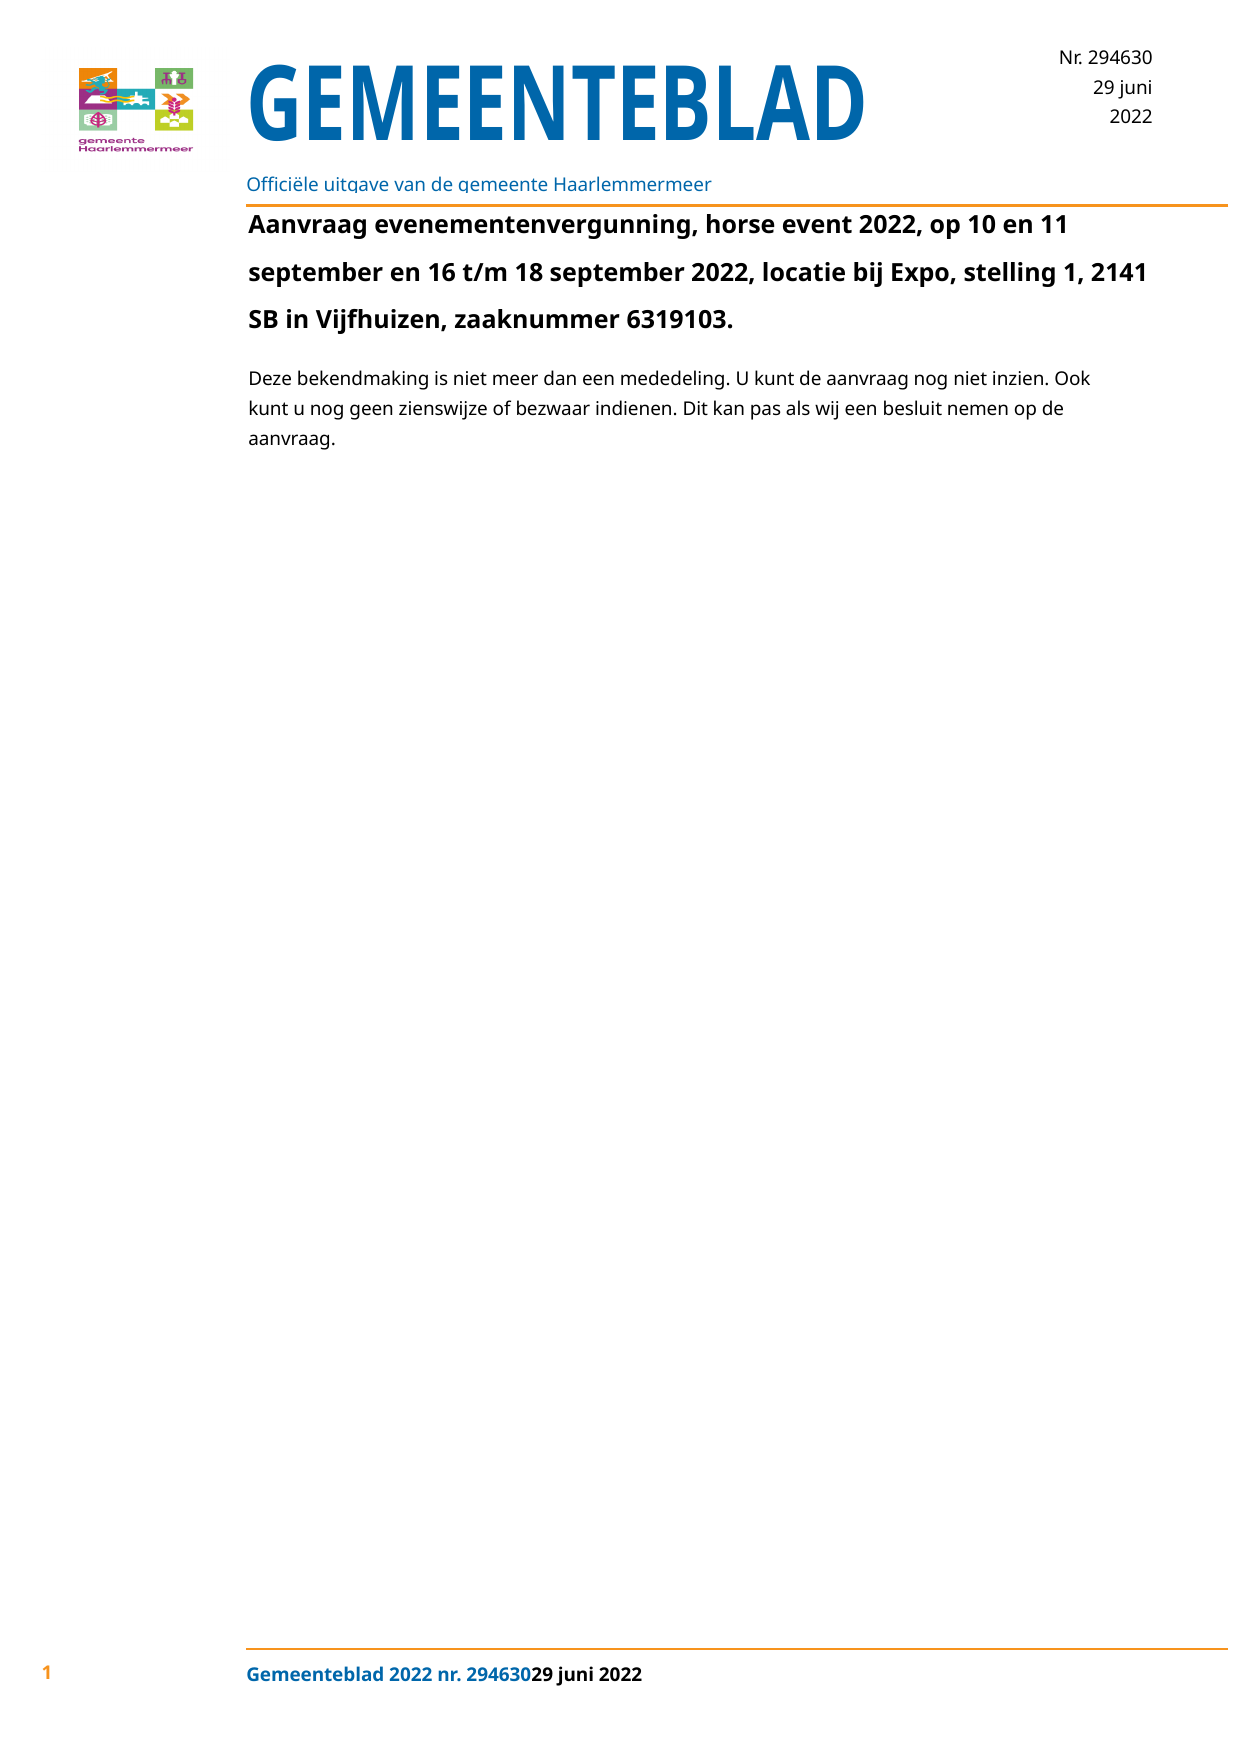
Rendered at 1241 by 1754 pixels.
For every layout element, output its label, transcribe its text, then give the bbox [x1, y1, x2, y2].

picture [41, 47, 231, 172]
text Aanvraag evenementenvergunning, horse event 2022, op 10 en 11 september en 16 t/m 18 september 2022, locatie bij Expo, stelling 1, 2141 SB in Vijfhuizen, zaaknummer 6319103. [248, 207, 1152, 336]
text Deze bekendmaking is niet meer dan een mededeling. U kunt de aanvraag nog niet inzien. Ook kunt u nog geen zienswijze of bezwaar indienen. Dit kan pas als wij een besluit nemen op de aanvraag. [248, 366, 1152, 450]
